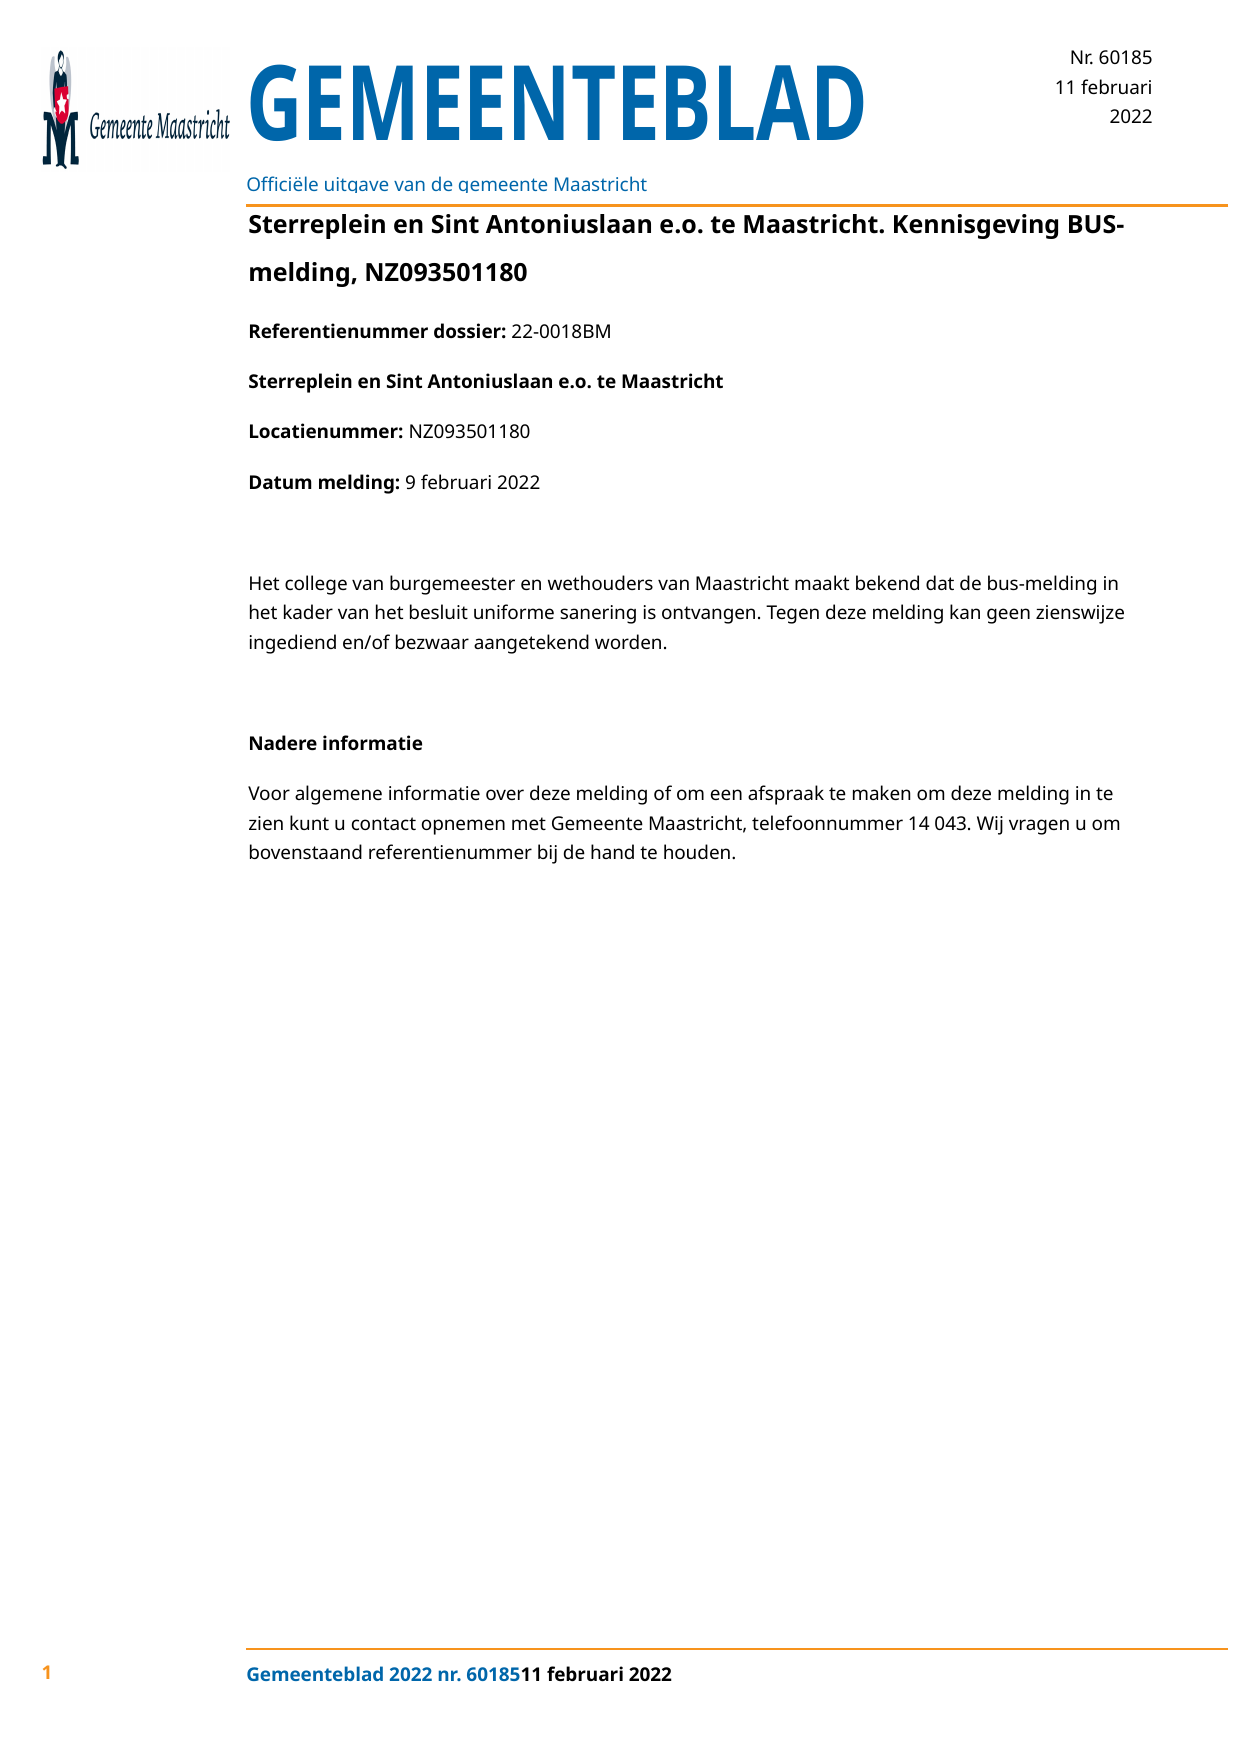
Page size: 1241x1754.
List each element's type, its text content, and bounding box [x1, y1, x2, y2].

text Sterreplein en Sint Antoniuslaan e.o. te Maastricht [248, 368, 1152, 394]
text Het college van burgemeester en wethouders van Maastricht maakt bekend dat de bus-melding in het kader van het besluit uniforme sanering is ontvangen. Tegen deze melding kan geen zienswijze ingediend en/of bezwaar aangetekend worden. [248, 570, 1152, 655]
picture [41, 47, 231, 172]
text Voor algemene informatie over deze melding of om een afspraak te maken om deze melding in te zien kunt u contact opnemen met Gemeente Maastricht, telefoonnummer 14 043. Wij vragen u om bovenstaand referentienummer bij de hand te houden. [248, 780, 1152, 865]
text Nadere informatie [248, 730, 1152, 756]
text Locatienummer: NZ093501180 [248, 419, 1152, 444]
text Datum melding: 9 februari 2022 [248, 469, 1152, 495]
text Sterreplein en Sint Antoniuslaan e.o. te Maastricht. Kennisgeving BUS-melding, NZ093501180 [248, 207, 1152, 288]
text Referentienummer dossier: 22-0018BM [248, 318, 1152, 344]
